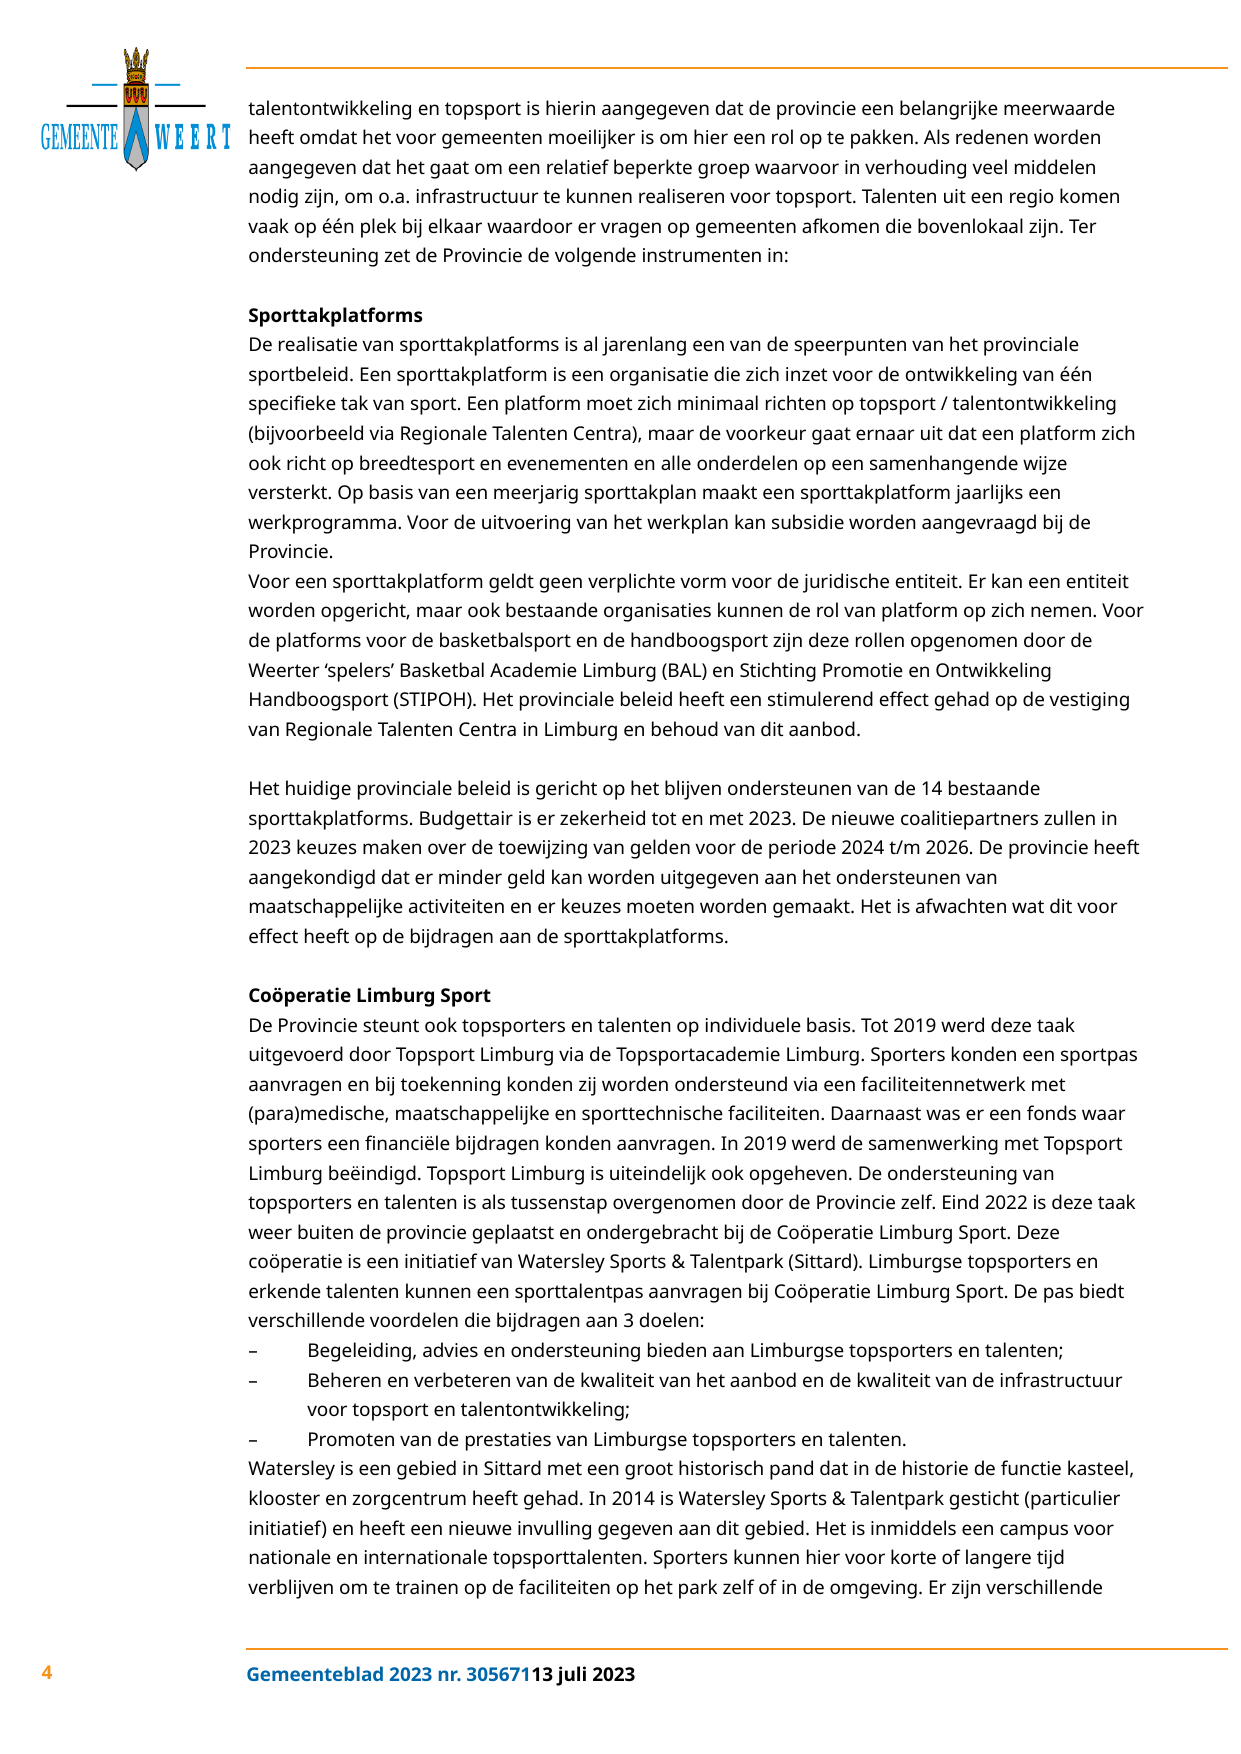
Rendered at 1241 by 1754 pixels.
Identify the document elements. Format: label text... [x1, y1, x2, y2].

text talentontwikkeling en topsport is hierin aangegeven dat de provincie een belangrijke meerwaarde heeft omdat het voor gemeenten moeilijker is om hier een rol op te pakken. Als redenen worden aangegeven dat het gaat om een relatief beperkte groep waarvoor in verhouding veel middelen nodig zijn, om o.a. infrastructuur te kunnen realiseren voor topsport. Talenten uit een regio komen vaak op één plek bij elkaar waardoor er vragen op gemeenten afkomen die bovenlokaal zijn. Ter ondersteuning zet de Provincie de volgende instrumenten in: [248, 95, 1152, 268]
text Coöperatie Limburg Sport [248, 982, 1152, 1008]
text De Provincie steunt ook topsporters en talenten op individuele basis. Tot 2019 werd deze taak uitgevoerd door Topsport Limburg via de Topsportacademie Limburg. Sporters konden een sportpas aanvragen en bij toekenning konden zij worden ondersteund via een faciliteitennetwerk met (para)medische, maatschappelijke en sporttechnische faciliteiten. Daarnaast was er een fonds waar sporters een financiële bijdragen konden aanvragen. In 2019 werd de samenwerking met Topsport Limburg beëindigd. Topsport Limburg is uiteindelijk ook opgeheven. De ondersteuning van topsporters en talenten is als tussenstap overgenomen door de Provincie zelf. Eind 2022 is deze taak weer buiten de provincie geplaatst en ondergebracht bij de Coöperatie Limburg Sport. Deze coöperatie is een initiatief van Watersley Sports & Talentpark (Sittard). Limburgse topsporters en erkende talenten kunnen een sporttalentpas aanvragen bij Coöperatie Limburg Sport. De pas biedt verschillende voordelen die bijdragen aan 3 doelen: [248, 1012, 1152, 1333]
list Promoten van de prestaties van Limburgse topsporters en talenten. [248, 1426, 1152, 1452]
text Voor een sporttakplatform geldt geen verplichte vorm voor de juridische entiteit. Er kan een entiteit worden opgericht, maar ook bestaande organisaties kunnen de rol van platform op zich nemen. Voor de platforms voor de basketbalsport en de handboogsport zijn deze rollen opgenomen door de Weerter ‘spelers’ Basketbal Academie Limburg (BAL) en Stichting Promotie en Ontwikkeling Handboogsport (STIPOH). Het provinciale beleid heeft een stimulerend effect gehad op de vestiging van Regionale Talenten Centra in Limburg en behoud van dit aanbod. [248, 568, 1152, 742]
text Sporttakplatforms [248, 302, 1152, 328]
text De realisatie van sporttakplatforms is al jarenlang een van de speerpunten van het provinciale sportbeleid. Een sporttakplatform is een organisatie die zich inzet voor de ontwikkeling van één specifieke tak van sport. Een platform moet zich minimaal richten op topsport / talentontwikkeling (bijvoorbeeld via Regionale Talenten Centra), maar de voorkeur gaat ernaar uit dat een platform zich ook richt op breedtesport en evenementen en alle onderdelen op een samenhangende wijze versterkt. Op basis van een meerjarig sporttakplan maakt een sporttakplatform jaarlijks een werkprogramma. Voor de uitvoering van het werkplan kan subsidie worden aangevraagd bij de Provincie. [248, 331, 1152, 564]
list Beheren en verbeteren van de kwaliteit van het aanbod en de kwaliteit van de infrastructuur voor topsport en talentontwikkeling; [248, 1367, 1152, 1422]
picture [41, 47, 231, 172]
list Begeleiding, advies en ondersteuning bieden aan Limburgse topsporters en talenten; [248, 1337, 1152, 1363]
text Het huidige provinciale beleid is gericht op het blijven ondersteunen van de 14 bestaande sporttakplatforms. Budgettair is er zekerheid tot en met 2023. De nieuwe coalitiepartners zullen in 2023 keuzes maken over de toewijzing van gelden voor de periode 2024 t/m 2026. De provincie heeft aangekondigd dat er minder geld kan worden uitgegeven aan het ondersteunen van maatschappelijke activiteiten en er keuzes moeten worden gemaakt. Het is afwachten wat dit voor effect heeft op de bijdragen aan de sporttakplatforms. [248, 775, 1152, 949]
text Watersley is een gebied in Sittard met een groot historisch pand dat in de historie de functie kasteel, klooster en zorgcentrum heeft gehad. In 2014 is Watersley Sports & Talentpark gesticht (particulier initiatief) en heeft een nieuwe invulling gegeven aan dit gebied. Het is inmiddels een campus voor nationale en internationale topsporttalenten. Sporters kunnen hier voor korte of langere tijd verblijven om te trainen op de faciliteiten op het park zelf of in de omgeving. Er zijn verschillende [248, 1456, 1152, 1600]
